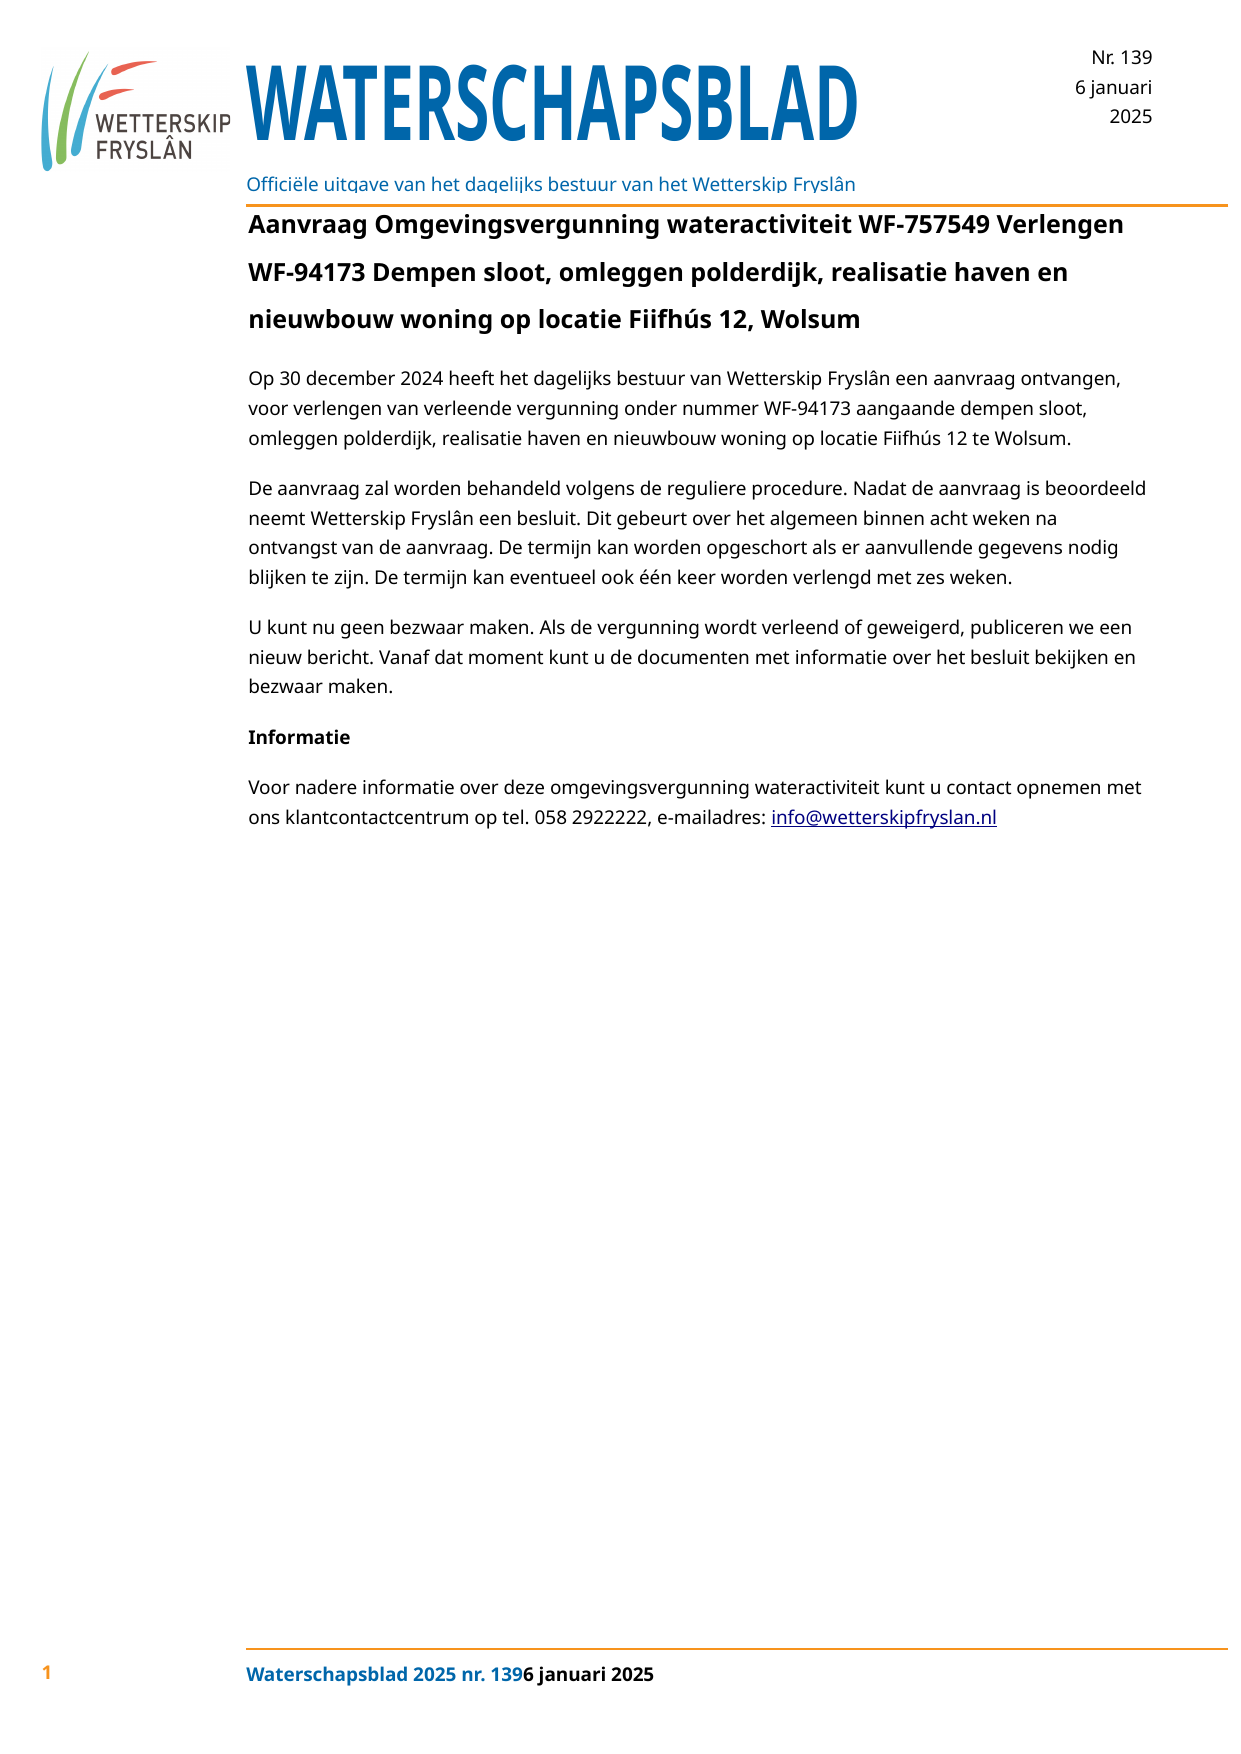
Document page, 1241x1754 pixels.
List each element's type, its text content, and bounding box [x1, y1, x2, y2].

text Voor nadere informatie over deze omgevingsvergunning wateractiviteit kunt u contact opnemen met ons klantcontactcentrum op tel. 058 2922222, e-mailadres: info@wetterskipfryslan.nl [248, 774, 1152, 829]
picture [41, 47, 231, 172]
text Informatie [248, 724, 1152, 749]
text U kunt nu geen bezwaar maken. Als de vergunning wordt verleend of geweigerd, publiceren we een nieuw bericht. Vanaf dat moment kunt u de documenten met informatie over het besluit bekijken en bezwaar maken. [248, 614, 1152, 699]
text Op 30 december 2024 heeft het dagelijks bestuur van Wetterskip Fryslân een aanvraag ontvangen, voor verlengen van verleende vergunning onder nummer WF-94173 aangaande dempen sloot, omleggen polderdijk, realisatie haven en nieuwbouw woning op locatie Fiifhús 12 te Wolsum. [248, 366, 1152, 450]
text De aanvraag zal worden behandeld volgens de reguliere procedure. Nadat de aanvraag is beoordeeld neemt Wetterskip Fryslân een besluit. Dit gebeurt over het algemeen binnen acht weken na ontvangst van de aanvraag. De termijn kan worden opgeschort als er aanvullende gegevens nodig blijken te zijn. De termijn kan eventueel ook één keer worden verlengd met zes weken. [248, 475, 1152, 589]
text Aanvraag Omgevingsvergunning wateractiviteit WF-757549 Verlengen WF-94173 Dempen sloot, omleggen polderdijk, realisatie haven en nieuwbouw woning op locatie Fiifhús 12, Wolsum [248, 207, 1152, 336]
